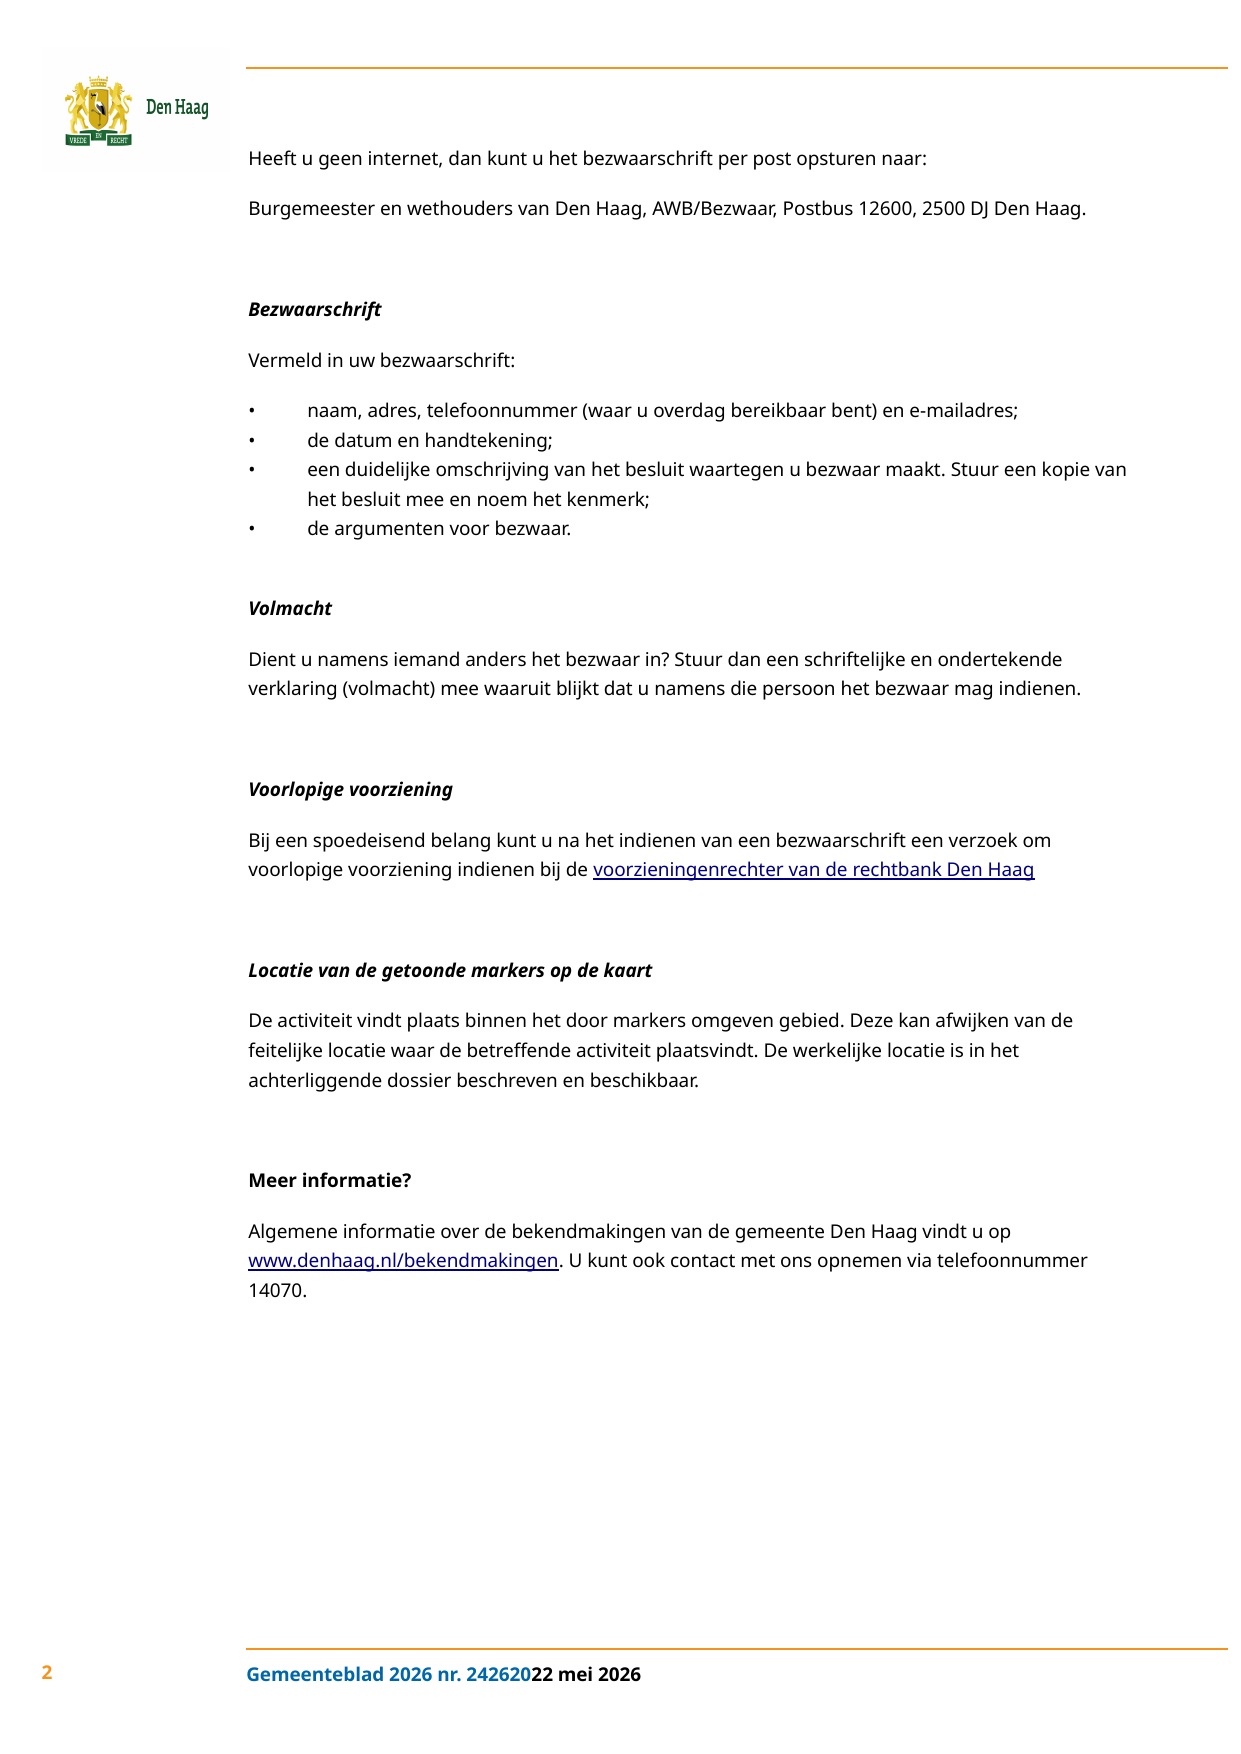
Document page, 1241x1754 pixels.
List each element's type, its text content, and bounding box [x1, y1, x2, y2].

text Vermeld in uw bezwaarschrift: [248, 347, 1152, 373]
text Dient u namens iemand anders het bezwaar in? Stuur dan een schriftelijke en ondertekende verklaring (volmacht) mee waaruit blijkt dat u namens die persoon het bezwaar mag indienen. [248, 646, 1152, 701]
text De activiteit vindt plaats binnen het door markers omgeven gebied. Deze kan afwijken van de feitelijke locatie waar de betreffende activiteit plaatsvindt. De werkelijke locatie is in het achterliggende dossier beschreven en beschikbaar. [248, 1008, 1152, 1093]
text Voorlopige voorziening [248, 776, 1152, 802]
list de datum en handtekening; [248, 427, 1152, 453]
list een duidelijke omschrijving van het besluit waartegen u bezwaar maakt. Stuur een kopie van het besluit mee en noem het kenmerk; [248, 456, 1152, 512]
text Meer informatie? [248, 1168, 1152, 1193]
list naam, adres, telefoonnummer (waar u overdag bereikbaar bent) en e-mailadres; [248, 397, 1152, 423]
picture [41, 47, 231, 172]
text Burgemeester en wethouders van Den Haag, AWB/Bezwaar, Postbus 12600, 2500 DJ Den Haag. [248, 196, 1152, 221]
text Bezwaarschrift [248, 296, 1152, 322]
text Volmacht [248, 596, 1152, 621]
text Algemene informatie over de bekendmakingen van de gemeente Den Haag vindt u op www.denhaag.nl/bekendmakingen. U kunt ook contact met ons opnemen via telefoonnummer 14070. [248, 1218, 1152, 1303]
text Bij een spoedeisend belang kunt u na het indienen van een bezwaarschrift een verzoek om voorlopige voorziening indienen bij de voorzieningenrechter van de rechtbank Den Haag [248, 827, 1152, 882]
text Heeft u geen internet, dan kunt u het bezwaarschrift per post opsturen naar: [248, 145, 1152, 171]
list de argumenten voor bezwaar. [248, 516, 1152, 541]
text Locatie van de getoonde markers op de kaart [248, 957, 1152, 983]
